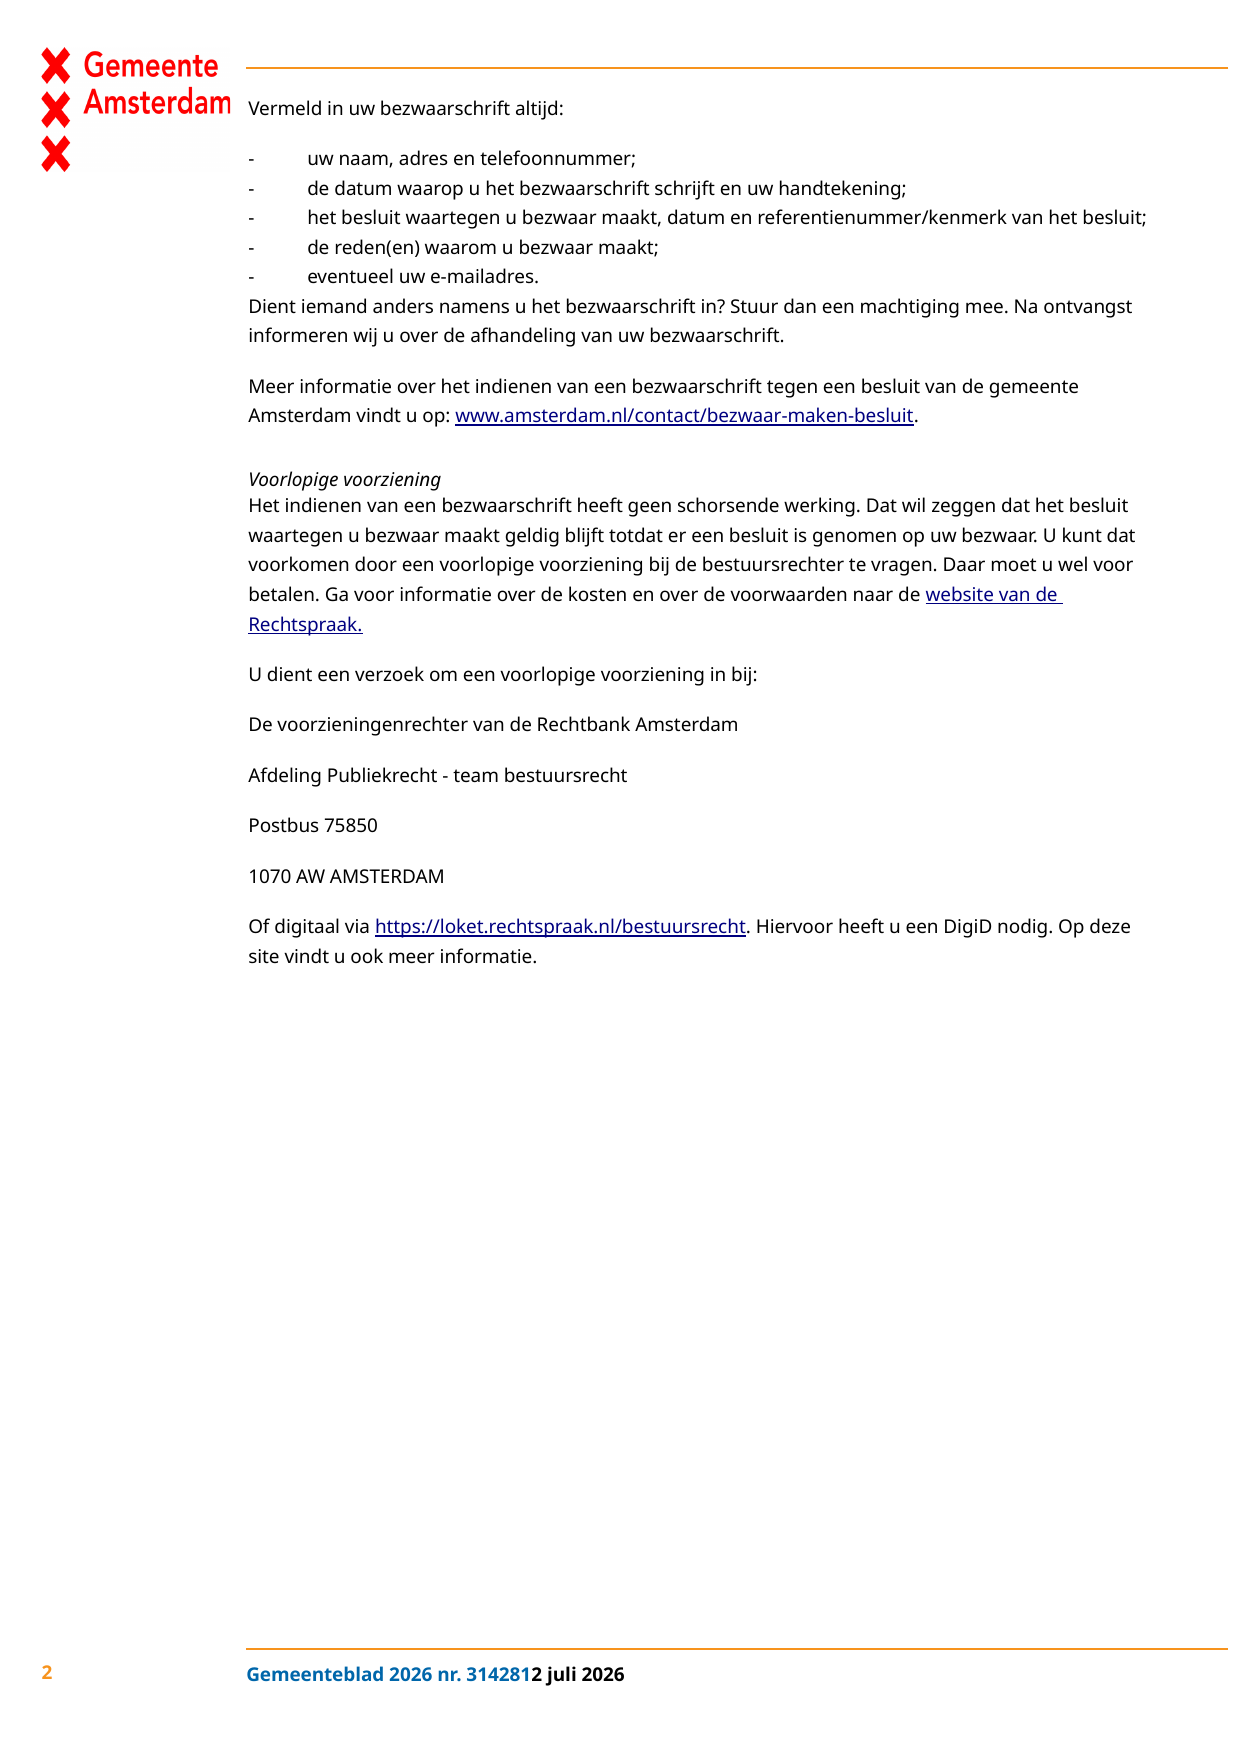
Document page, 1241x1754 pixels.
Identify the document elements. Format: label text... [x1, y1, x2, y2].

text Of digitaal via https://loket.rechtspraak.nl/bestuursrecht. Hiervoor heeft u een DigiD nodig. Op deze site vindt u ook meer informatie. [248, 913, 1152, 968]
list eventueel uw e-mailadres. [248, 263, 1152, 289]
text 1070 AW AMSTERDAM [248, 863, 1152, 888]
list het besluit waartegen u bezwaar maakt, datum en referentienummer/kenmerk van het besluit; [248, 204, 1152, 230]
list de reden(en) waarom u bezwaar maakt; [248, 234, 1152, 260]
text Postbus 75850 [248, 812, 1152, 838]
text Dient iemand anders namens u het bezwaarschrift in? Stuur dan een machtiging mee. Na ontvangst informeren wij u over de afhandeling van uw bezwaarschrift. [248, 293, 1152, 348]
text U dient een verzoek om een voorlopige voorziening in bij: [248, 661, 1152, 687]
text De voorzieningenrechter van de Rechtbank Amsterdam [248, 712, 1152, 737]
list de datum waarop u het bezwaarschrift schrijft en uw handtekening; [248, 175, 1152, 201]
list uw naam, adres en telefoonnummer; [248, 145, 1152, 171]
text Vermeld in uw bezwaarschrift altijd: [248, 95, 1152, 121]
picture [41, 47, 231, 172]
text Meer informatie over het indienen van een bezwaarschrift tegen een besluit van de gemeente Amsterdam vindt u op: www.amsterdam.nl/contact/bezwaar-maken-besluit. [248, 373, 1152, 428]
text Afdeling Publiekrecht - team bestuursrecht [248, 762, 1152, 788]
text Voorlopige voorziening [248, 467, 1152, 492]
text Het indienen van een bezwaarschrift heeft geen schorsende werking. Dat wil zeggen dat het besluit waartegen u bezwaar maakt geldig blijft totdat er een besluit is genomen op uw bezwaar. U kunt dat voorkomen door een voorlopige voorziening bij de bestuursrechter te vragen. Daar moet u wel voor betalen. Ga voor informatie over de kosten en over de voorwaarden naar de website van de Rechtspraak. [248, 492, 1152, 636]
